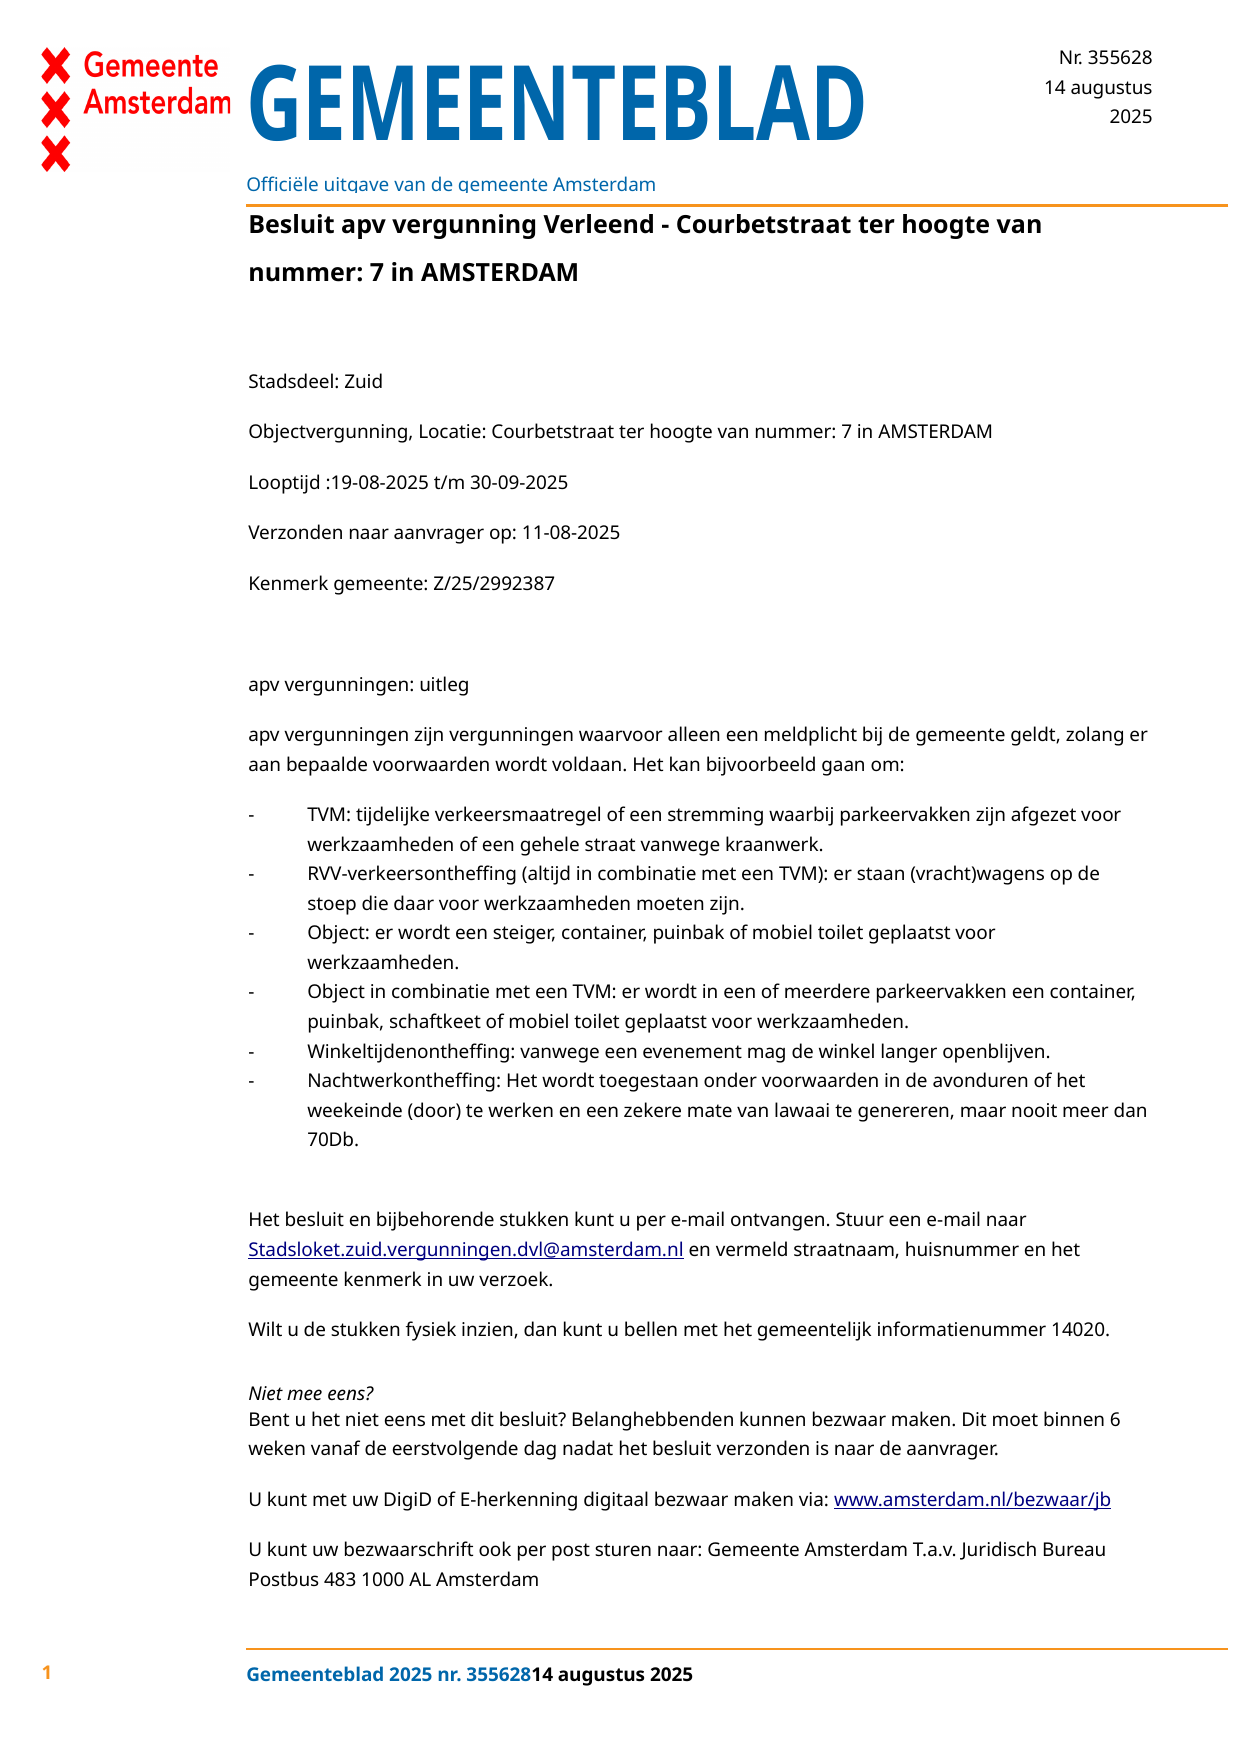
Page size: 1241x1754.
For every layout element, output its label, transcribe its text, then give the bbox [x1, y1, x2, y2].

picture [41, 47, 231, 172]
text U kunt met uw DigiD of E-herkenning digitaal bezwaar maken via: www.amsterdam.nl/bezwaar/jb [248, 1486, 1152, 1512]
text U kunt uw bezwaarschrift ook per post sturen naar: Gemeente Amsterdam T.a.v. Juridisch Bureau Postbus 483 1000 AL Amsterdam [248, 1536, 1152, 1592]
list TVM: tijdelijke verkeersmaatregel of een stremming waarbij parkeervakken zijn afgezet voor werkzaamheden of een gehele straat vanwege kraanwerk. [248, 801, 1152, 857]
text Niet mee eens? [248, 1380, 1152, 1406]
text Wilt u de stukken fysiek inzien, dan kunt u bellen met het gemeentelijk informatienummer 14020. [248, 1316, 1152, 1342]
text Het besluit en bijbehorende stukken kunt u per e-mail ontvangen. Stuur een e-mail naar Stadsloket.zuid.vergunningen.dvl@amsterdam.nl en vermeld straatnaam, huisnummer en het gemeente kenmerk in uw verzoek. [248, 1207, 1152, 1292]
text apv vergunningen zijn vergunningen waarvoor alleen een meldplicht bij de gemeente geldt, zolang er aan bepaalde voorwaarden wordt voldaan. Het kan bijvoorbeeld gaan om: [248, 721, 1152, 777]
text apv vergunningen: uitleg [248, 671, 1152, 697]
text Besluit apv vergunning Verleend - Courbetstraat ter hoogte van nummer: 7 in AMSTERDAM [248, 207, 1152, 288]
text Stadsdeel: Zuid [248, 368, 1152, 394]
list RVV-verkeersontheffing (altijd in combinatie met een TVM): er staan (vracht)wagens op de stoep die daar voor werkzaamheden moeten zijn. [248, 860, 1152, 916]
list Object: er wordt een steiger, container, puinbak of mobiel toilet geplaatst voor werkzaamheden. [248, 919, 1152, 975]
text Kenmerk gemeente: Z/25/2992387 [248, 570, 1152, 596]
list Nachtwerkontheffing: Het wordt toegestaan onder voorwaarden in de avonduren of het weekeinde (door) te werken en een zekere mate van lawaai te genereren, maar nooit meer dan 70Db. [248, 1067, 1152, 1152]
text Verzonden naar aanvrager op: 11-08-2025 [248, 519, 1152, 545]
list Winkeltijdenontheffing: vanwege een evenement mag de winkel langer openblijven. [248, 1038, 1152, 1064]
list Object in combinatie met een TVM: er wordt in een of meerdere parkeervakken een container, puinbak, schaftkeet of mobiel toilet geplaatst voor werkzaamheden. [248, 979, 1152, 1034]
text Bent u het niet eens met dit besluit? Belanghebbenden kunnen bezwaar maken. Dit moet binnen 6 weken vanaf de eerstvolgende dag nadat het besluit verzonden is naar de aanvrager. [248, 1406, 1152, 1461]
text Objectvergunning, Locatie: Courbetstraat ter hoogte van nummer: 7 in AMSTERDAM [248, 419, 1152, 444]
text Looptijd :19-08-2025 t/m 30-09-2025 [248, 469, 1152, 495]
